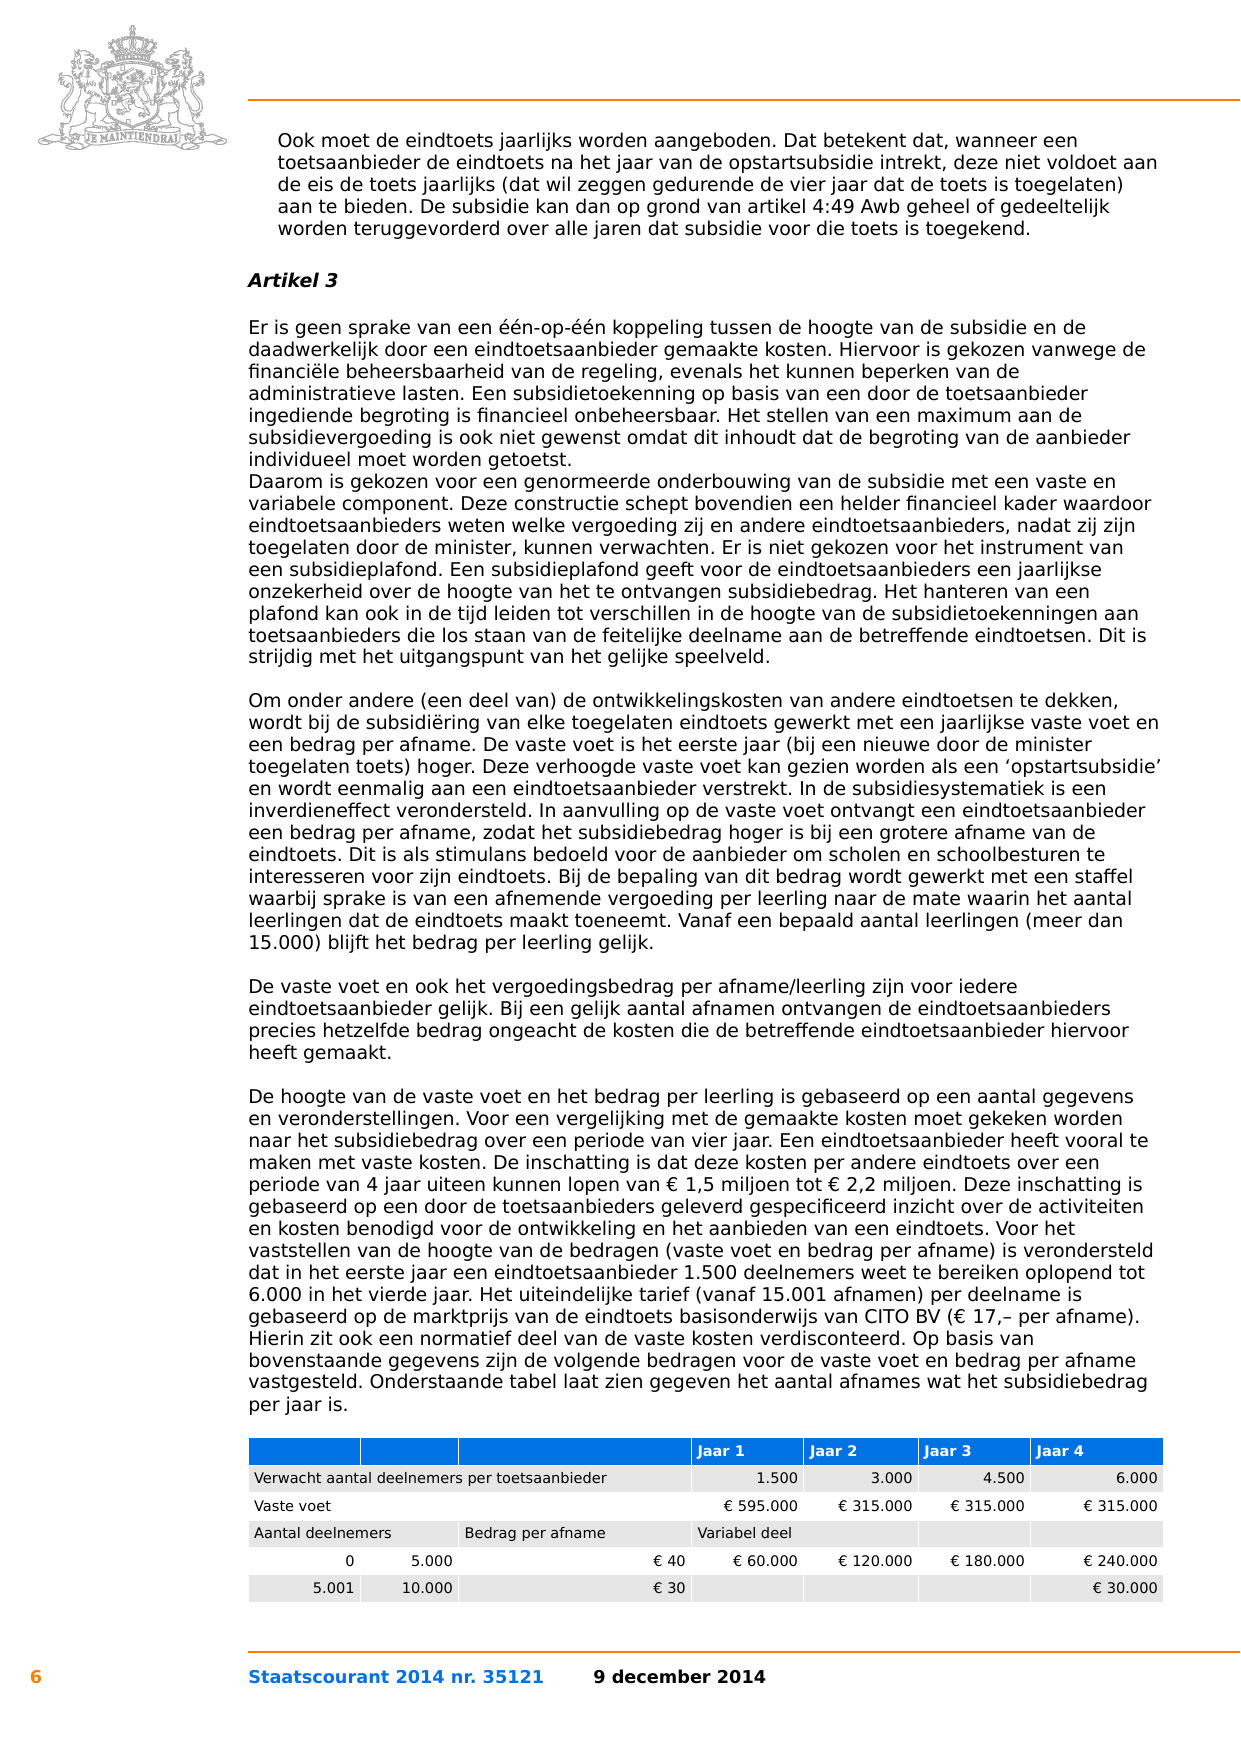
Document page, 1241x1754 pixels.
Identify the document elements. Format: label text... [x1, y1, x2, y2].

text Ook moet de eindtoets jaarlijks worden aangeboden. Dat betekent dat, wanneer een toetsaanbieder de eindtoets na het jaar van de opstartsubsidie intrekt, deze niet voldoet aan de eis de toets jaarlijks (dat wil zeggen gedurende de vier jaar dat de toets is toegelaten) aan te bieden. De subsidie kan dan op grond van artikel 4:49 Awb geheel of gedeeltelijk worden teruggevorderd over alle jaren dat subsidie voor die toets is toegekend. [277, 130, 1163, 240]
table_cell 5.000 [361, 1548, 458, 1574]
table_cell [361, 1493, 458, 1519]
text De vaste voet en ook het vergoedingsbedrag per afname/leerling zijn voor iedere eindtoetsaanbieder gelijk. Bij een gelijk aantal afnamen ontvangen de eindtoetsaanbieders precies hetzelfde bedrag ongeacht de kosten die de betreffende eindtoetsaanbieder hiervoor heeft gemaakt. [248, 976, 1163, 1064]
table_cell Verwacht aantal deelnemers per toetsaanbieder [249, 1466, 691, 1492]
table_cell [804, 1575, 918, 1602]
table_header [459, 1438, 691, 1465]
table_header [361, 1438, 458, 1465]
table_cell Aantal deelnemers [249, 1521, 458, 1547]
table_cell € 60.000 [692, 1548, 803, 1574]
table_cell € 120.000 [804, 1548, 918, 1574]
table_header Jaar 3 [919, 1438, 1030, 1465]
table_cell [459, 1493, 691, 1519]
table_cell € 40 [459, 1548, 691, 1574]
text Om onder andere (een deel van) de ontwikkelingskosten van andere eindtoetsen te dekken, wordt bij de subsidiëring van elke toegelaten eindtoets gewerkt met een jaarlijkse vaste voet en een bedrag per afname. De vaste voet is het eerste jaar (bij een nieuwe door de minister toegelaten toets) hoger. Deze verhoogde vaste voet kan gezien worden als een ‘opstartsubsidie’ en wordt eenmalig aan een eindtoetsaanbieder verstrekt. In de subsidiesystematiek is een inverdieneffect verondersteld. In aanvulling op de vaste voet ontvangt een eindtoetsaanbieder een bedrag per afname, zodat het subsidiebedrag hoger is bij een grotere afname van de eindtoets. Dit is als stimulans bedoeld voor de aanbieder om scholen en schoolbesturen te interesseren voor zijn eindtoets. Bij de bepaling van dit bedrag wordt gewerkt met een staffel waarbij sprake is van een afnemende vergoeding per leerling naar de mate waarin het aantal leerlingen dat de eindtoets maakt toeneemt. Vanaf een bepaald aantal leerlingen (meer dan 15.000) blijft het bedrag per leerling gelijk. [248, 690, 1163, 954]
subtitle Artikel 3 [248, 270, 1163, 292]
table_cell Bedrag per afname [459, 1521, 691, 1547]
table_cell € 315.000 [1031, 1493, 1163, 1519]
table_cell 5.001 [249, 1575, 360, 1602]
table_cell € 180.000 [919, 1548, 1030, 1574]
table_cell € 240.000 [1031, 1548, 1163, 1574]
table_cell 0 [249, 1548, 360, 1574]
table_cell 4.500 [919, 1466, 1030, 1492]
table_cell [919, 1521, 1030, 1547]
table_header Jaar 1 [692, 1438, 803, 1465]
table_cell € 30 [459, 1575, 691, 1602]
table_cell € 315.000 [804, 1493, 918, 1519]
table_cell Variabel deel [692, 1521, 918, 1547]
table_cell € 595.000 [692, 1493, 803, 1519]
text Daarom is gekozen voor een genormeerde onderbouwing van de subsidie met een vaste en variabele component. Deze constructie schept bovendien een helder financieel kader waardoor eindtoetsaanbieders weten welke vergoeding zij en andere eindtoetsaanbieders, nadat zij zijn toegelaten door de minister, kunnen verwachten. Er is niet gekozen voor het instrument van een subsidieplafond. Een subsidieplafond geeft voor de eindtoetsaanbieders een jaarlijkse onzekerheid over de hoogte van het te ontvangen subsidiebedrag. Het hanteren van een plafond kan ook in de tijd leiden tot verschillen in de hoogte van de subsidietoekenningen aan toetsaanbieders die los staan van de feitelijke deelname aan de betreffende eindtoetsen. Dit is strijdig met het uitgangspunt van het gelijke speelveld. [248, 471, 1163, 668]
table_cell € 30.000 [1031, 1575, 1163, 1602]
table_cell 6.000 [1031, 1466, 1163, 1492]
table_cell 1.500 [692, 1466, 803, 1492]
table_cell [919, 1575, 1030, 1602]
table_header Jaar 2 [804, 1438, 918, 1465]
table_cell [1031, 1521, 1163, 1547]
table_cell € 315.000 [919, 1493, 1030, 1519]
table_cell [692, 1575, 803, 1602]
table_cell 10.000 [361, 1575, 458, 1602]
picture [38, 25, 227, 150]
text Er is geen sprake van een één-op-één koppeling tussen de hoogte van de subsidie en de daadwerkelijk door een eindtoetsaanbieder gemaakte kosten. Hiervoor is gekozen vanwege de financiële beheersbaarheid van de regeling, evenals het kunnen beperken van de administratieve lasten. Een subsidietoekenning op basis van een door de toetsaanbieder ingediende begroting is financieel onbeheersbaar. Het stellen van een maximum aan de subsidievergoeding is ook niet gewenst omdat dit inhoudt dat de begroting van de aanbieder individueel moet worden getoetst. [248, 317, 1163, 471]
table_header Jaar 4 [1031, 1438, 1163, 1465]
text De hoogte van de vaste voet en het bedrag per leerling is gebaseerd op een aantal gegevens en veronderstellingen. Voor een vergelijking met de gemaakte kosten moet gekeken worden naar het subsidiebedrag over een periode van vier jaar. Een eindtoetsaanbieder heeft vooral te maken met vaste kosten. De inschatting is dat deze kosten per andere eindtoets over een periode van 4 jaar uiteen kunnen lopen van € 1,5 miljoen tot € 2,2 miljoen. Deze inschatting is gebaseerd op een door de toetsaanbieders geleverd gespecificeerd inzicht over de activiteiten en kosten benodigd voor de ontwikkeling en het aanbieden van een eindtoets. Voor het vaststellen van de hoogte van de bedragen (vaste voet en bedrag per afname) is verondersteld dat in het eerste jaar een eindtoetsaanbieder 1.500 deelnemers weet te bereiken oplopend tot 6.000 in het vierde jaar. Het uiteindelijke tarief (vanaf 15.001 afnamen) per deelname is gebaseerd op de marktprijs van de eindtoets basisonderwijs van CITO BV (€ 17,– per afname). Hierin zit ook een normatief deel van de vaste kosten verdisconteerd. Op basis van bovenstaande gegevens zijn de volgende bedragen voor de vaste voet en bedrag per afname vastgesteld. Onderstaande tabel laat zien gegeven het aantal afnames wat het subsidiebedrag per jaar is. [248, 1086, 1163, 1415]
table_cell Vaste voet [249, 1493, 360, 1519]
table_header [249, 1438, 360, 1465]
table_cell 3.000 [804, 1466, 918, 1492]
